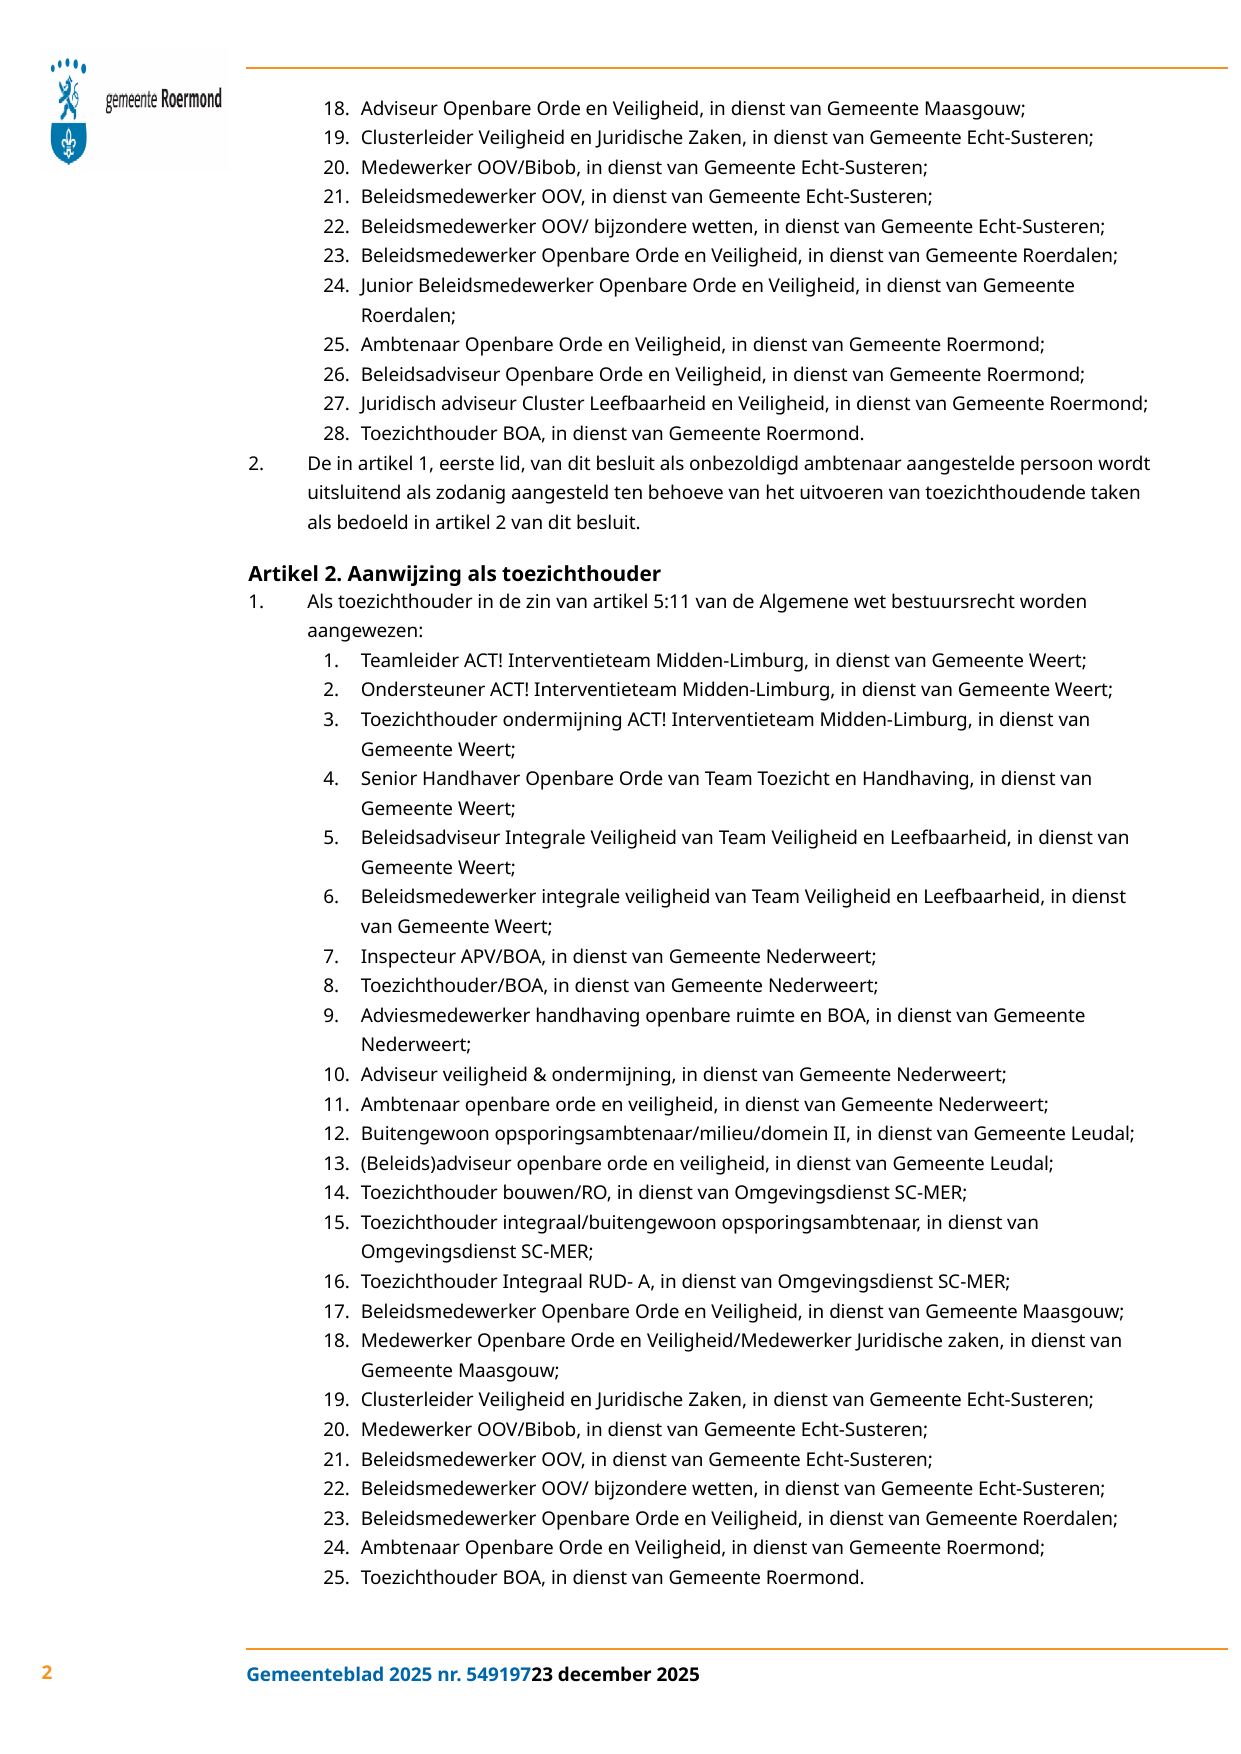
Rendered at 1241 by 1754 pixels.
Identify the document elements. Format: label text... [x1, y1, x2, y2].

list Toezichthouder ondermijning ACT! Interventieteam Midden-Limburg, in dienst van Gemeente Weert; [323, 706, 1152, 761]
list Ambtenaar Openbare Orde en Veiligheid, in dienst van Gemeente Roermond; [323, 331, 1152, 357]
list Adviesmedewerker handhaving openbare ruimte en BOA, in dienst van Gemeente Nederweert; [323, 1002, 1152, 1057]
list Medewerker OOV/Bibob, in dienst van Gemeente Echt-Susteren; [323, 154, 1152, 180]
list Adviseur Openbare Orde en Veiligheid, in dienst van Gemeente Maasgouw; [323, 95, 1152, 121]
list Inspecteur APV/BOA, in dienst van Gemeente Nederweert; [323, 943, 1152, 968]
list Toezichthouder Integraal RUD- A, in dienst van Omgevingsdienst SC-MER; [323, 1268, 1152, 1294]
list Buitengewoon opsporingsambtenaar/milieu/domein II, in dienst van Gemeente Leudal; [323, 1120, 1152, 1146]
list Juridisch adviseur Cluster Leefbaarheid en Veiligheid, in dienst van Gemeente Roermond; [323, 391, 1152, 416]
list Beleidsmedewerker OOV, in dienst van Gemeente Echt-Susteren; [323, 183, 1152, 209]
list Beleidsmedewerker Openbare Orde en Veiligheid, in dienst van Gemeente Roerdalen; [323, 243, 1152, 268]
list Toezichthouder integraal/buitengewoon opsporingsambtenaar, in dienst van Omgevingsdienst SC-MER; [323, 1209, 1152, 1264]
text Artikel 2. Aanwijzing als toezichthouder [248, 559, 1152, 588]
list (Beleids)adviseur openbare orde en veiligheid, in dienst van Gemeente Leudal; [323, 1150, 1152, 1176]
list Toezichthouder bouwen/RO, in dienst van Omgevingsdienst SC-MER; [323, 1179, 1152, 1205]
list De in artikel 1, eerste lid, van dit besluit als onbezoldigd ambtenaar aangestelde persoon wordt uitsluitend als zodanig aangesteld ten behoeve van het uitvoeren van toezichthoudende taken als bedoeld in artikel 2 van dit besluit. [248, 450, 1152, 535]
list Clusterleider Veiligheid en Juridische Zaken, in dienst van Gemeente Echt-Susteren; [323, 124, 1152, 150]
list Adviseur veiligheid & ondermijning, in dienst van Gemeente Nederweert; [323, 1061, 1152, 1087]
list Beleidsmedewerker Openbare Orde en Veiligheid, in dienst van Gemeente Roerdalen; [323, 1505, 1152, 1531]
list Medewerker Openbare Orde en Veiligheid/Medewerker Juridische zaken, in dienst van Gemeente Maasgouw; [323, 1327, 1152, 1383]
list Junior Beleidsmedewerker Openbare Orde en Veiligheid, in dienst van Gemeente Roerdalen; [323, 272, 1152, 328]
list Toezichthouder BOA, in dienst van Gemeente Roermond. [323, 420, 1152, 446]
list Clusterleider Veiligheid en Juridische Zaken, in dienst van Gemeente Echt-Susteren; [323, 1387, 1152, 1412]
list Toezichthouder BOA, in dienst van Gemeente Roermond. [323, 1564, 1152, 1590]
list Beleidsadviseur Openbare Orde en Veiligheid, in dienst van Gemeente Roermond; [323, 361, 1152, 387]
list Beleidsmedewerker integrale veiligheid van Team Veiligheid en Leefbaarheid, in dienst van Gemeente Weert; [323, 884, 1152, 939]
list Beleidsmedewerker OOV/ bijzondere wetten, in dienst van Gemeente Echt-Susteren; [323, 213, 1152, 239]
list Ambtenaar Openbare Orde en Veiligheid, in dienst van Gemeente Roermond; [323, 1534, 1152, 1560]
list Beleidsmedewerker OOV, in dienst van Gemeente Echt-Susteren; [323, 1446, 1152, 1471]
list Senior Handhaver Openbare Orde van Team Toezicht en Handhaving, in dienst van Gemeente Weert; [323, 765, 1152, 821]
list Medewerker OOV/Bibob, in dienst van Gemeente Echt-Susteren; [323, 1416, 1152, 1442]
list Beleidsmedewerker OOV/ bijzondere wetten, in dienst van Gemeente Echt-Susteren; [323, 1475, 1152, 1501]
list Ondersteuner ACT! Interventieteam Midden-Limburg, in dienst van Gemeente Weert; [323, 677, 1152, 702]
list Als toezichthouder in de zin van artikel 5:11 van de Algemene wet bestuursrecht worden aangewezen: [248, 588, 1152, 643]
picture [41, 47, 231, 172]
list Beleidsadviseur Integrale Veiligheid van Team Veiligheid en Leefbaarheid, in dienst van Gemeente Weert; [323, 824, 1152, 880]
list Beleidsmedewerker Openbare Orde en Veiligheid, in dienst van Gemeente Maasgouw; [323, 1298, 1152, 1323]
list Toezichthouder/BOA, in dienst van Gemeente Nederweert; [323, 972, 1152, 998]
list Teamleider ACT! Interventieteam Midden-Limburg, in dienst van Gemeente Weert; [323, 647, 1152, 673]
list Ambtenaar openbare orde en veiligheid, in dienst van Gemeente Nederweert; [323, 1091, 1152, 1116]
